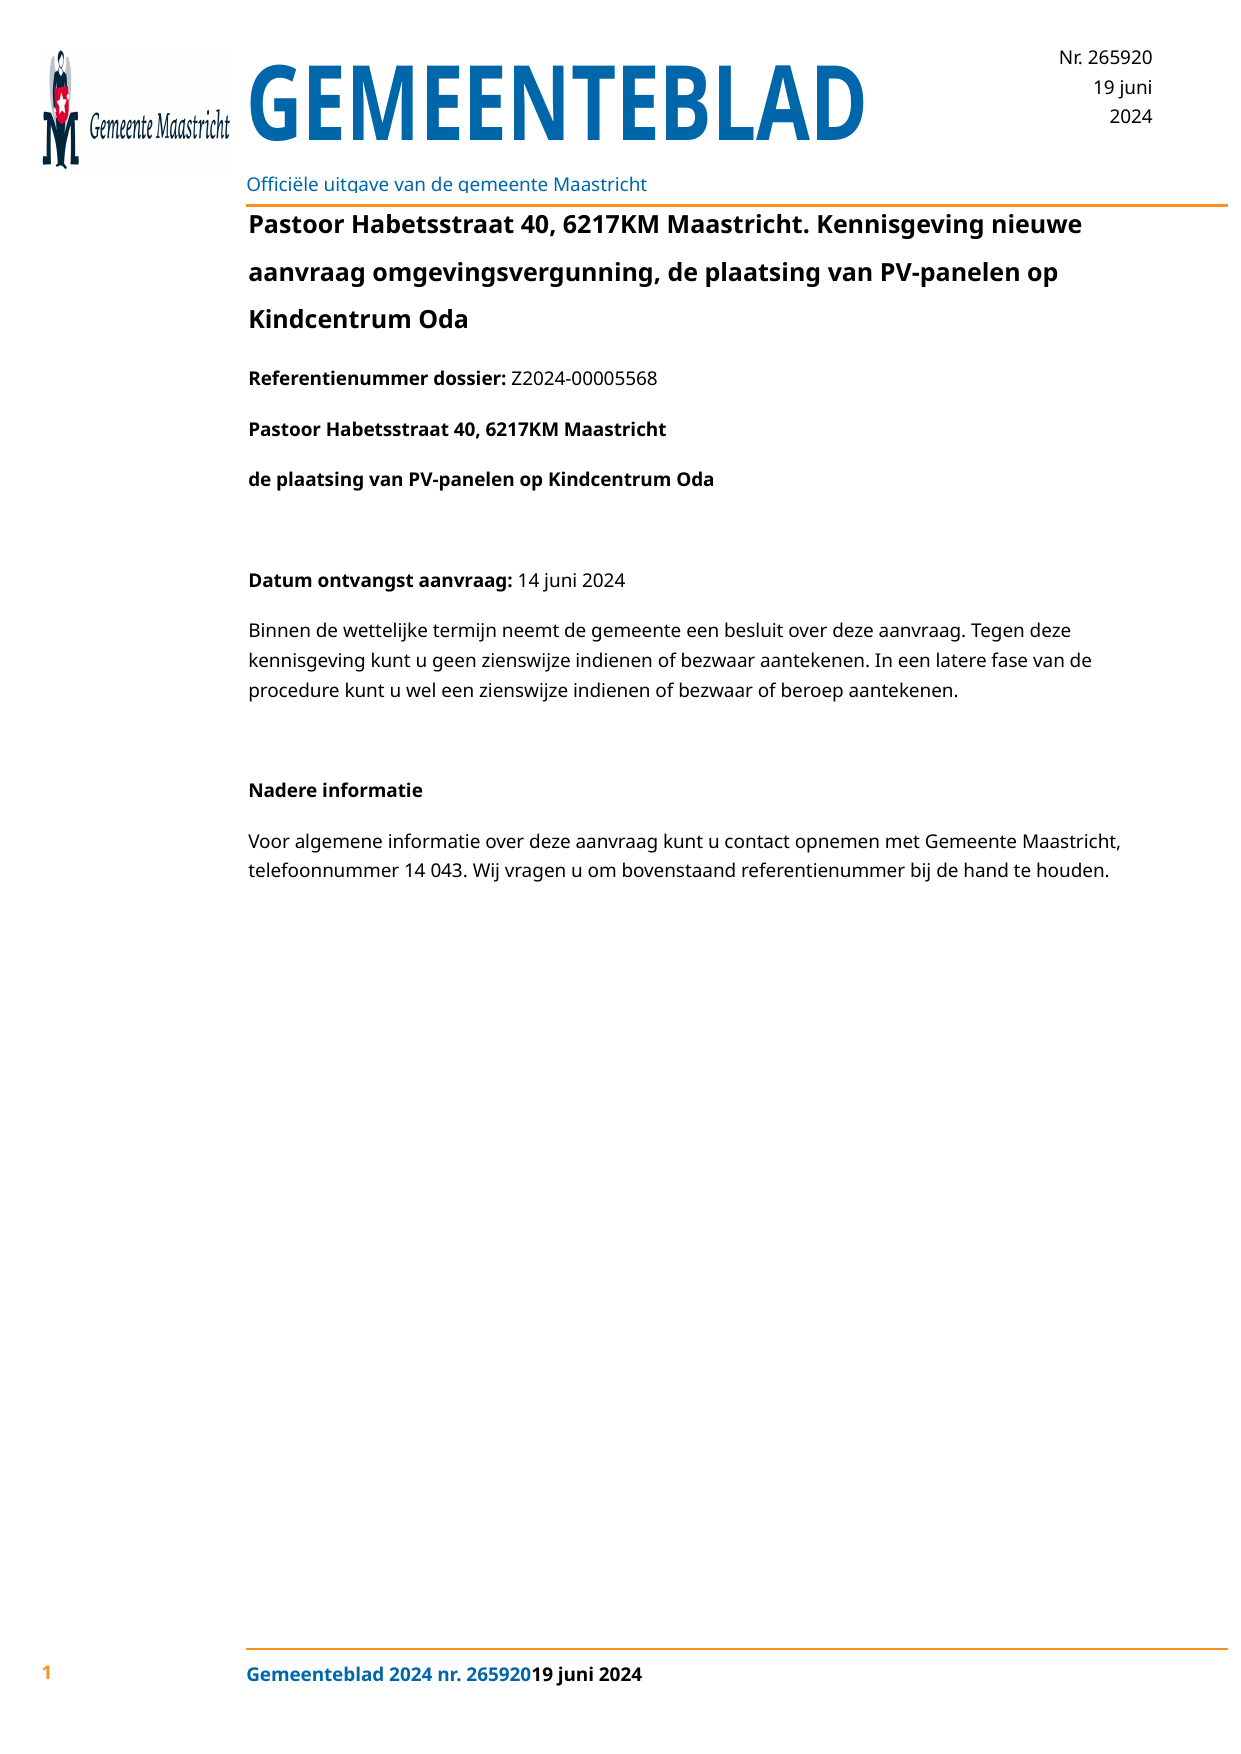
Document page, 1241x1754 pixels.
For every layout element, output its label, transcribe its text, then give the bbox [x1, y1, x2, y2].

text Datum ontvangst aanvraag: 14 juni 2024 [248, 567, 1152, 593]
text Voor algemene informatie over deze aanvraag kunt u contact opnemen met Gemeente Maastricht, telefoonnummer 14 043. Wij vragen u om bovenstaand referentienummer bij de hand te houden. [248, 828, 1152, 883]
text Pastoor Habetsstraat 40, 6217KM Maastricht. Kennisgeving nieuwe aanvraag omgevingsvergunning, de plaatsing van PV-panelen op Kindcentrum Oda [248, 207, 1152, 336]
picture [41, 47, 231, 172]
text Pastoor Habetsstraat 40, 6217KM Maastricht [248, 416, 1152, 442]
text Referentienummer dossier: Z2024-00005568 [248, 366, 1152, 391]
text Binnen de wettelijke termijn neemt de gemeente een besluit over deze aanvraag. Tegen deze kennisgeving kunt u geen zienswijze indienen of bezwaar aantekenen. In een latere fase van de procedure kunt u wel een zienswijze indienen of bezwaar of beroep aantekenen. [248, 618, 1152, 702]
text de plaatsing van PV-panelen op Kindcentrum Oda [248, 466, 1152, 492]
text Nadere informatie [248, 778, 1152, 803]
